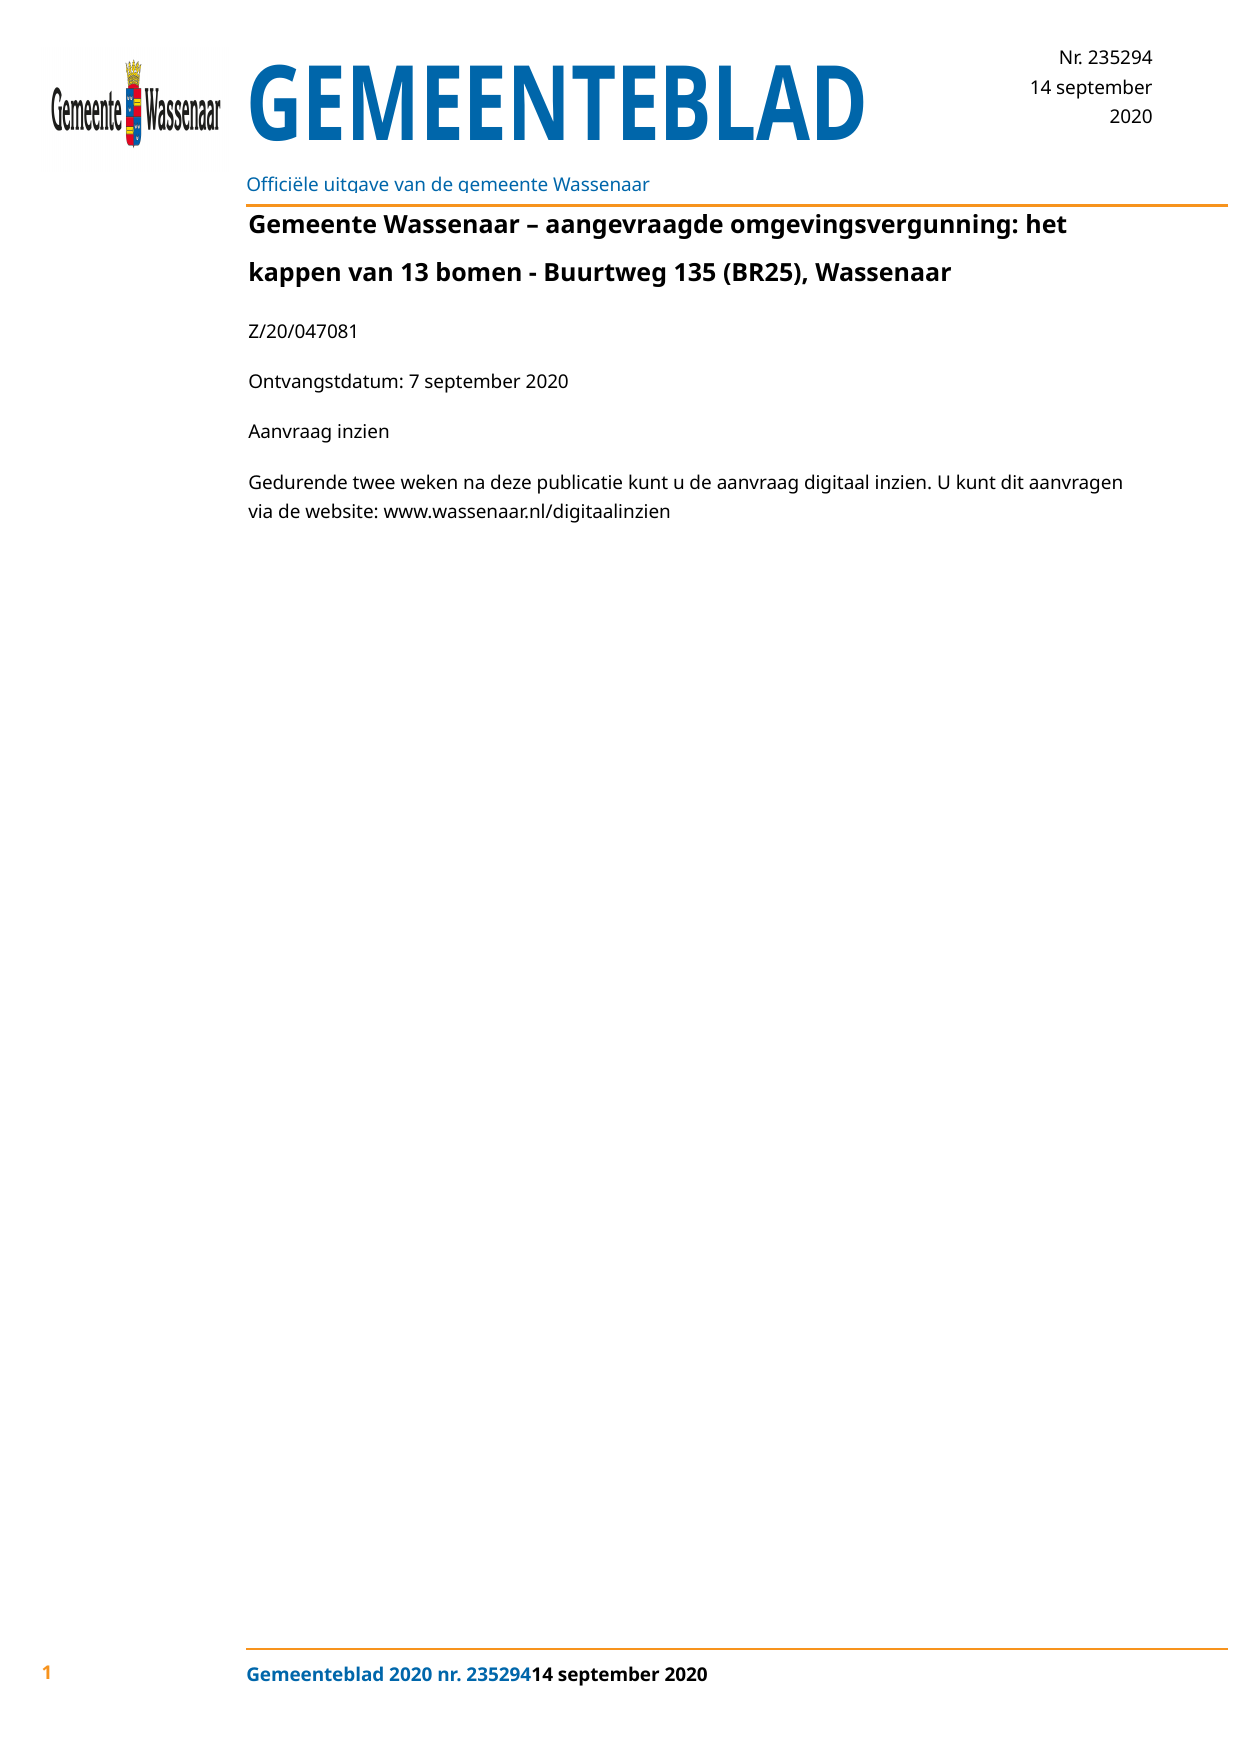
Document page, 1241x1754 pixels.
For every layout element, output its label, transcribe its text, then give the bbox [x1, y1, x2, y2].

text Ontvangstdatum: 7 september 2020 [248, 368, 1152, 394]
picture [41, 47, 231, 172]
text Gemeente Wassenaar – aangevraagde omgevingsvergunning: het kappen van 13 bomen - Buurtweg 135 (BR25), Wassenaar [248, 207, 1152, 288]
text Gedurende twee weken na deze publicatie kunt u de aanvraag digitaal inzien. U kunt dit aanvragen via de website: www.wassenaar.nl/digitaalinzien [248, 469, 1152, 524]
text Z/20/047081 [248, 318, 1152, 344]
text Aanvraag inzien [248, 419, 1152, 444]
